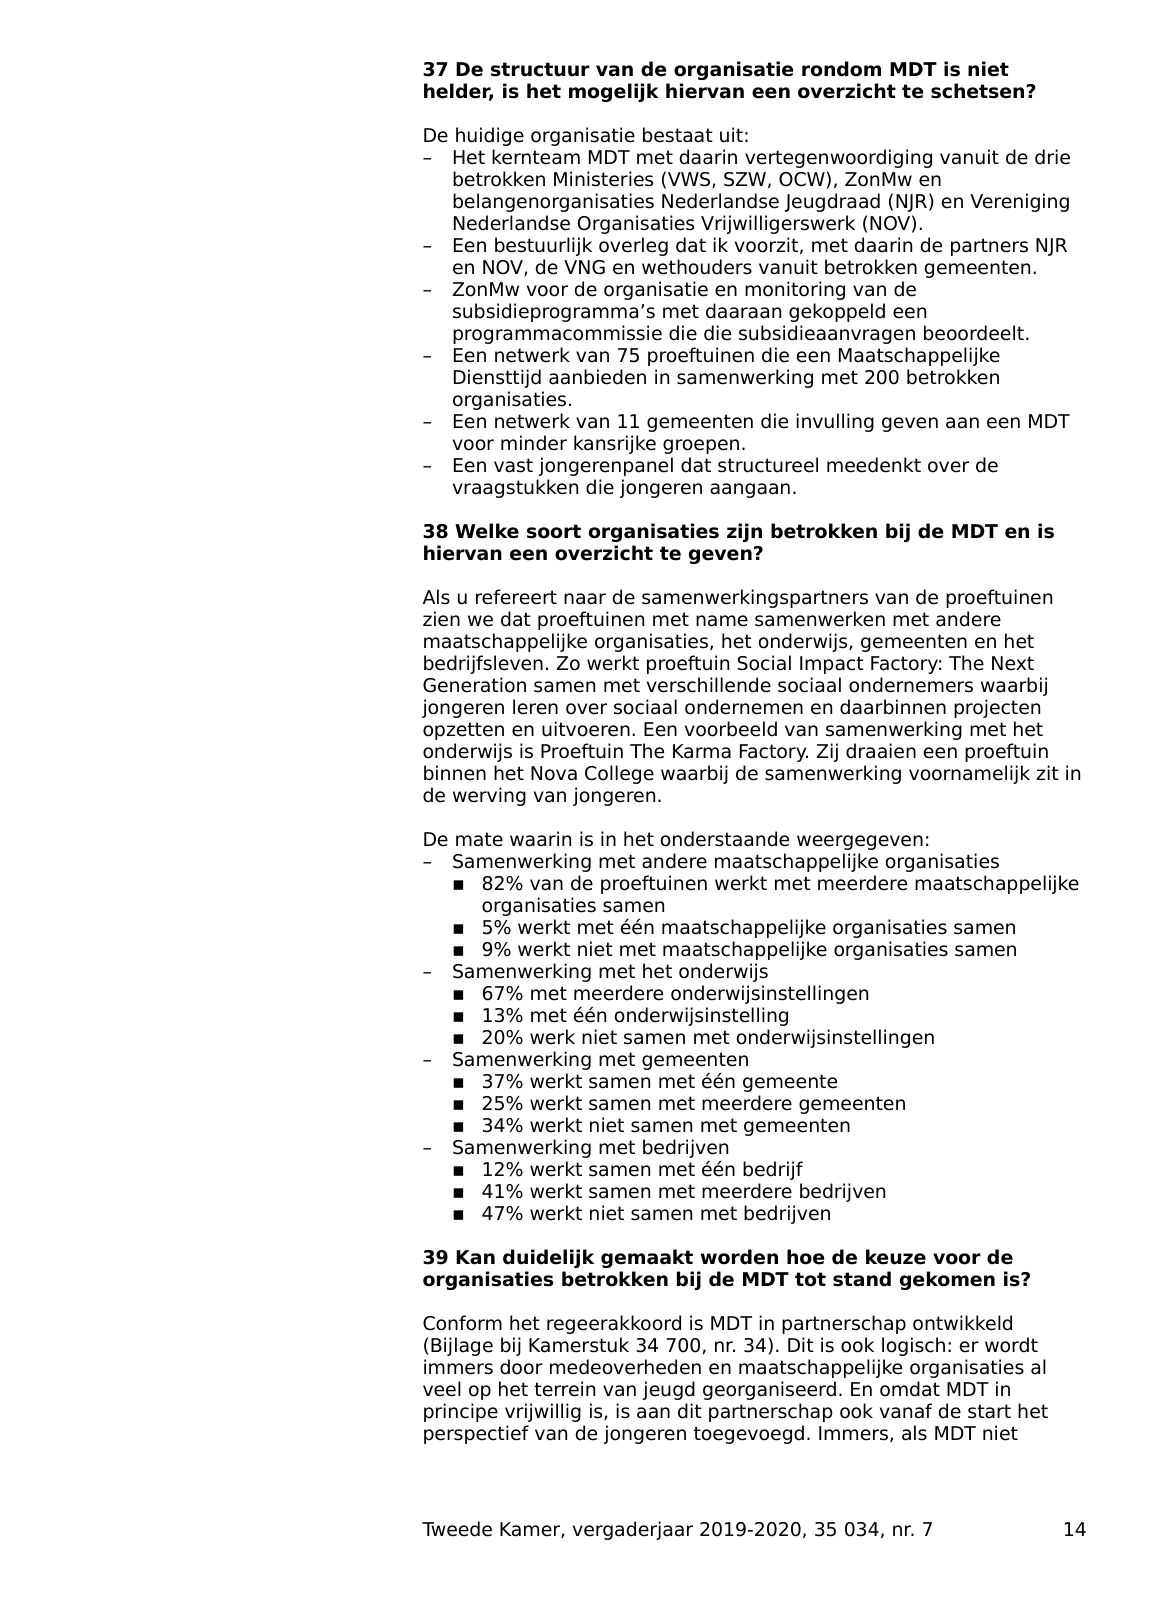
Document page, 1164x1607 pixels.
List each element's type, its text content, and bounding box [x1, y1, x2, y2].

text ▪ 47% werkt niet samen met bedrijven [452, 1203, 1087, 1225]
text – Een vast jongerenpanel dat structureel meedenkt over de vraagstukken die jongeren aangaan. [422, 455, 1087, 499]
text ▪ 5% werkt met één maatschappelijke organisaties samen [452, 917, 1087, 939]
text ▪ 9% werkt niet met maatschappelijke organisaties samen [452, 939, 1087, 961]
text – Een netwerk van 11 gemeenten die invulling geven aan een MDT voor minder kansrijke groepen. [422, 411, 1087, 455]
text – Samenwerking met gemeenten [422, 1049, 1087, 1071]
text ▪ 41% werkt samen met meerdere bedrijven [452, 1181, 1087, 1203]
text ▪ 20% werk niet samen met onderwijsinstellingen [452, 1027, 1087, 1049]
text ▪ 82% van de proeftuinen werkt met meerdere maatschappelijke organisaties samen [452, 873, 1087, 917]
subtitle 38 Welke soort organisaties zijn betrokken bij de MDT en is hiervan een overzicht te geven? [422, 521, 1087, 565]
text ▪ 12% werkt samen met één bedrijf [452, 1159, 1087, 1181]
text – ZonMw voor de organisatie en monitoring van de subsidieprogramma’s met daaraan gekoppeld een programmacommissie die die subsidieaanvragen beoordeelt. [422, 279, 1087, 345]
text – Samenwerking met het onderwijs [422, 961, 1087, 983]
subtitle 39 Kan duidelijk gemaakt worden hoe de keuze voor de organisaties betrokken bij de MDT tot stand gekomen is? [422, 1247, 1087, 1291]
text De mate waarin is in het onderstaande weergegeven: [422, 829, 1087, 851]
text – Samenwerking met andere maatschappelijke organisaties [422, 851, 1087, 873]
text De huidige organisatie bestaat uit: [422, 125, 1087, 147]
text ▪ 25% werkt samen met meerdere gemeenten [452, 1093, 1087, 1115]
text Als u refereert naar de samenwerkingspartners van de proeftuinen zien we dat proeftuinen met name samenwerken met andere maatschappelijke organisaties, het onderwijs, gemeenten en het bedrijfsleven. Zo werkt proeftuin Social Impact Factory: The Next Generation samen met verschillende sociaal ondernemers waarbij jongeren leren over sociaal ondernemen en daarbinnen projecten opzetten en uitvoeren. Een voorbeeld van samenwerking met het onderwijs is Proeftuin The Karma Factory. Zij draaien een proeftuin binnen het Nova College waarbij de samenwerking voornamelijk zit in de werving van jongeren. [422, 587, 1087, 807]
subtitle 37 De structuur van de organisatie rondom MDT is niet helder, is het mogelijk hiervan een overzicht te schetsen? [422, 59, 1087, 103]
text – Een netwerk van 75 proeftuinen die een Maatschappelijke Diensttijd aanbieden in samenwerking met 200 betrokken organisaties. [422, 345, 1087, 411]
text ▪ 67% met meerdere onderwijsinstellingen [452, 983, 1087, 1005]
text ▪ 34% werkt niet samen met gemeenten [452, 1115, 1087, 1137]
text Conform het regeerakkoord is MDT in partnerschap ontwikkeld (Bijlage bij Kamerstuk 34 700, nr. 34). Dit is ook logisch: er wordt immers door medeoverheden en maatschappelijke organisaties al veel op het terrein van jeugd georganiseerd. En omdat MDT in principe vrijwillig is, is aan dit partnerschap ook vanaf de start het perspectief van de jongeren toegevoegd. Immers, als MDT niet [422, 1313, 1087, 1445]
text ▪ 37% werkt samen met één gemeente [452, 1071, 1087, 1093]
text – Het kernteam MDT met daarin vertegenwoordiging vanuit de drie betrokken Ministeries (VWS, SZW, OCW), ZonMw en belangenorganisaties Nederlandse Jeugdraad (NJR) en Vereniging Nederlandse Organisaties Vrijwilligerswerk (NOV). [422, 147, 1087, 235]
text – Samenwerking met bedrijven [422, 1137, 1087, 1159]
text – Een bestuurlijk overleg dat ik voorzit, met daarin de partners NJR en NOV, de VNG en wethouders vanuit betrokken gemeenten. [422, 235, 1087, 279]
text ▪ 13% met één onderwijsinstelling [452, 1005, 1087, 1027]
